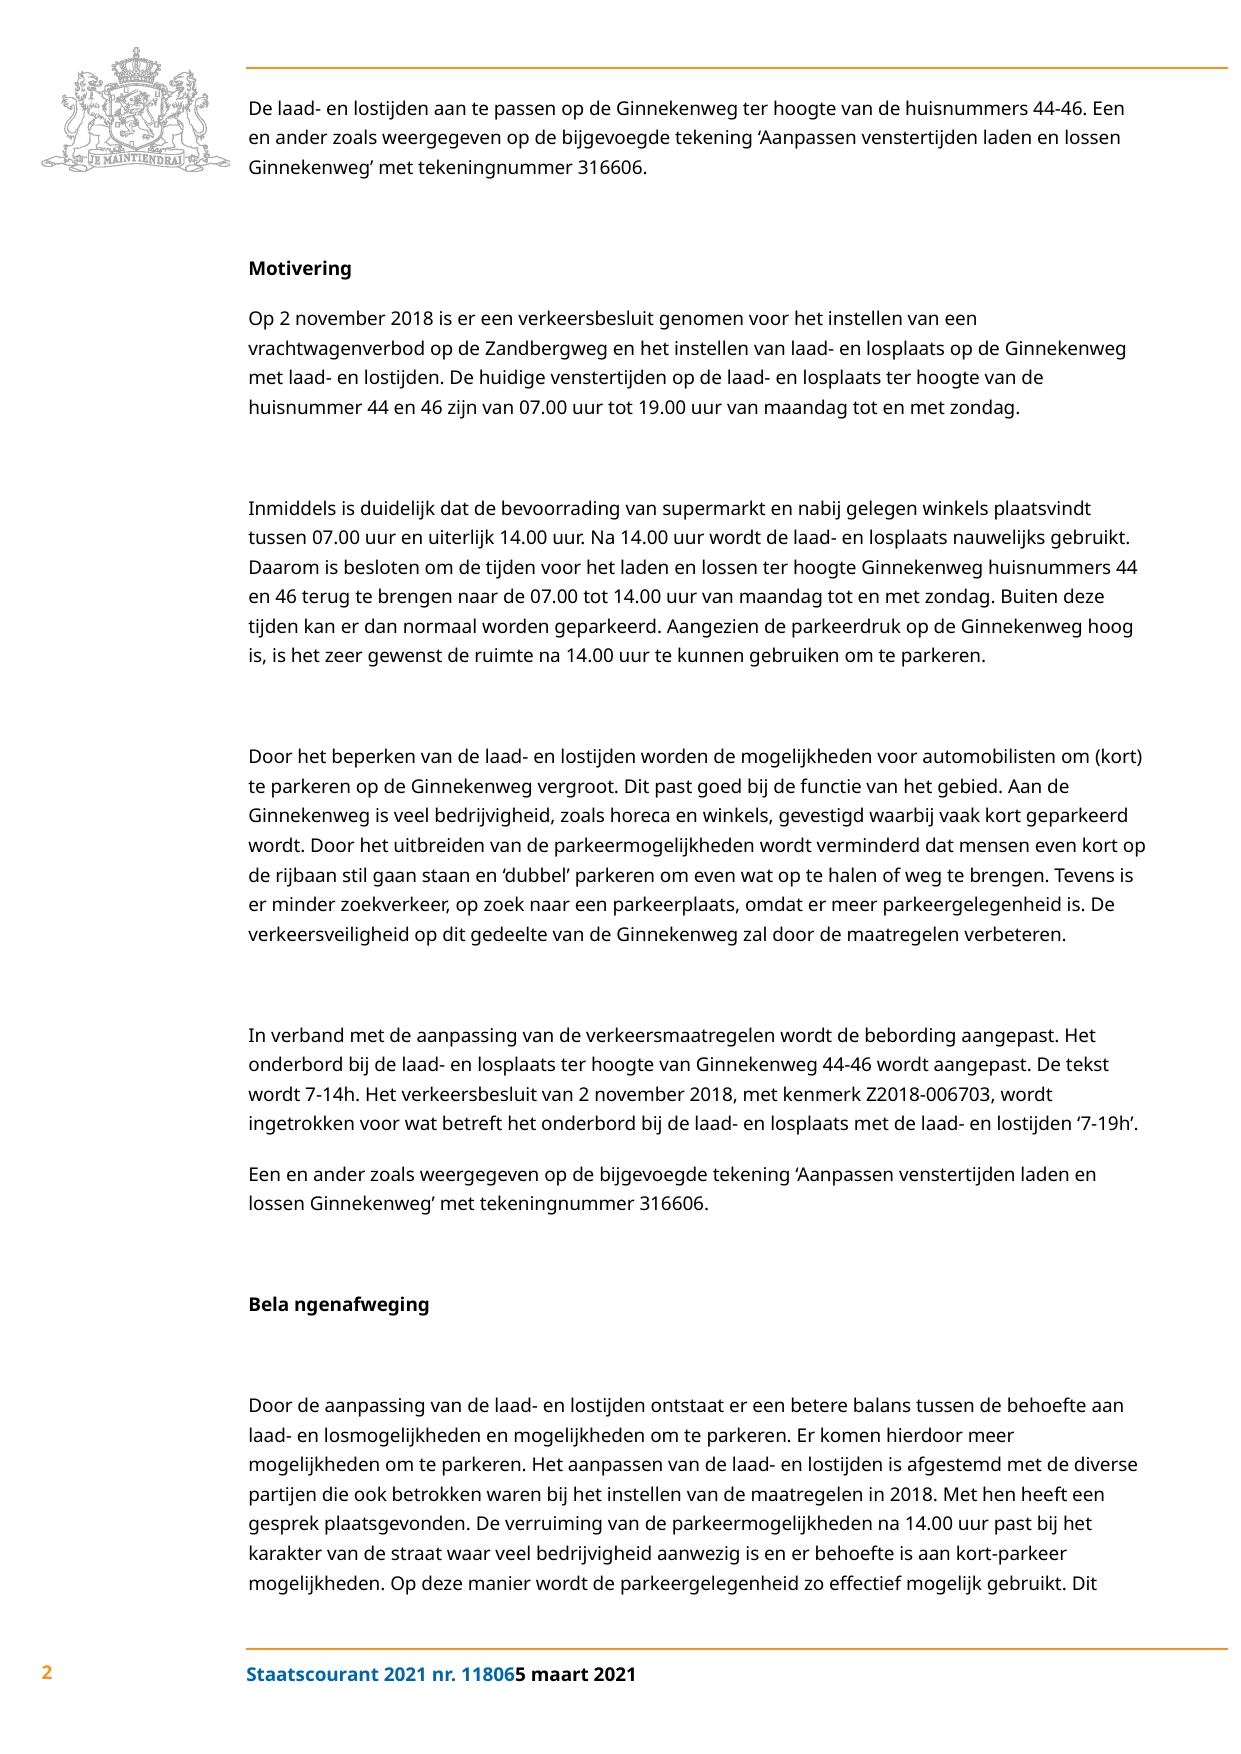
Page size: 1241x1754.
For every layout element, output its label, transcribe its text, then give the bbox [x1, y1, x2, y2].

text Bela ngenafweging [248, 1291, 1152, 1317]
text Op 2 november 2018 is er een verkeersbesluit genomen voor het instellen van een vrachtwagenverbod op de Zandbergweg en het instellen van laad- en losplaats op de Ginnekenweg met laad- en lostijden. De huidige venstertijden op de laad- en losplaats ter hoogte van de huisnummer 44 en 46 zijn van 07.00 uur tot 19.00 uur van maandag tot en met zondag. [248, 305, 1152, 420]
text Inmiddels is duidelijk dat de bevoorrading van supermarkt en nabij gelegen winkels plaatsvindt tussen 07.00 uur en uiterlijk 14.00 uur. Na 14.00 uur wordt de laad- en losplaats nauwelijks gebruikt. Daarom is besloten om de tijden voor het laden en lossen ter hoogte Ginnekenweg huisnummers 44 en 46 terug te brengen naar de 07.00 tot 14.00 uur van maandag tot en met zondag. Buiten deze tijden kan er dan normaal worden geparkeerd. Aangezien de parkeerdruk op de Ginnekenweg hoog is, is het zeer gewenst de ruimte na 14.00 uur te kunnen gebruiken om te parkeren. [248, 495, 1152, 668]
text Door het beperken van de laad- en lostijden worden de mogelijkheden voor automobilisten om (kort) te parkeren op de Ginnekenweg vergroot. Dit past goed bij de functie van het gebied. Aan de Ginnekenweg is veel bedrijvigheid, zoals horeca en winkels, gevestigd waarbij vaak kort geparkeerd wordt. Door het uitbreiden van de parkeermogelijkheden wordt verminderd dat mensen even kort op de rijbaan stil gaan staan en ‘dubbel’ parkeren om even wat op te halen of weg te brengen. Tevens is er minder zoekverkeer, op zoek naar een parkeerplaats, omdat er meer parkeergelegenheid is. De verkeersveiligheid op dit gedeelte van de Ginnekenweg zal door de maatregelen verbeteren. [248, 743, 1152, 947]
text Een en ander zoals weergegeven op de bijgevoegde tekening ‘Aanpassen venstertijden laden en lossen Ginnekenweg’ met tekeningnummer 316606. [248, 1161, 1152, 1216]
picture [41, 47, 231, 172]
text In verband met de aanpassing van de verkeersmaatregelen wordt de bebording aangepast. Het onderbord bij de laad- en losplaats ter hoogte van Ginnekenweg 44-46 wordt aangepast. De tekst wordt 7-14h. Het verkeersbesluit van 2 november 2018, met kenmerk Z2018-006703, wordt ingetrokken voor wat betreft het onderbord bij de laad- en losplaats met de laad- en lostijden ‘7-19h’. [248, 1022, 1152, 1136]
text De laad- en lostijden aan te passen op de Ginnekenweg ter hoogte van de huisnummers 44-46. Een en ander zoals weergegeven op de bijgevoegde tekening ‘Aanpassen venstertijden laden en lossen Ginnekenweg’ met tekeningnummer 316606. [248, 95, 1152, 180]
text Door de aanpassing van de laad- en lostijden ontstaat er een betere balans tussen de behoefte aan laad- en losmogelijkheden en mogelijkheden om te parkeren. Er komen hierdoor meer mogelijkheden om te parkeren. Het aanpassen van de laad- en lostijden is afgestemd met de diverse partijen die ook betrokken waren bij het instellen van de maatregelen in 2018. Met hen heeft een gesprek plaatsgevonden. De verruiming van de parkeermogelijkheden na 14.00 uur past bij het karakter van de straat waar veel bedrijvigheid aanwezig is en er behoefte is aan kort-parkeer mogelijkheden. Op deze manier wordt de parkeergelegenheid zo effectief mogelijk gebruikt. Dit [248, 1392, 1152, 1596]
text Motivering [248, 255, 1152, 281]
